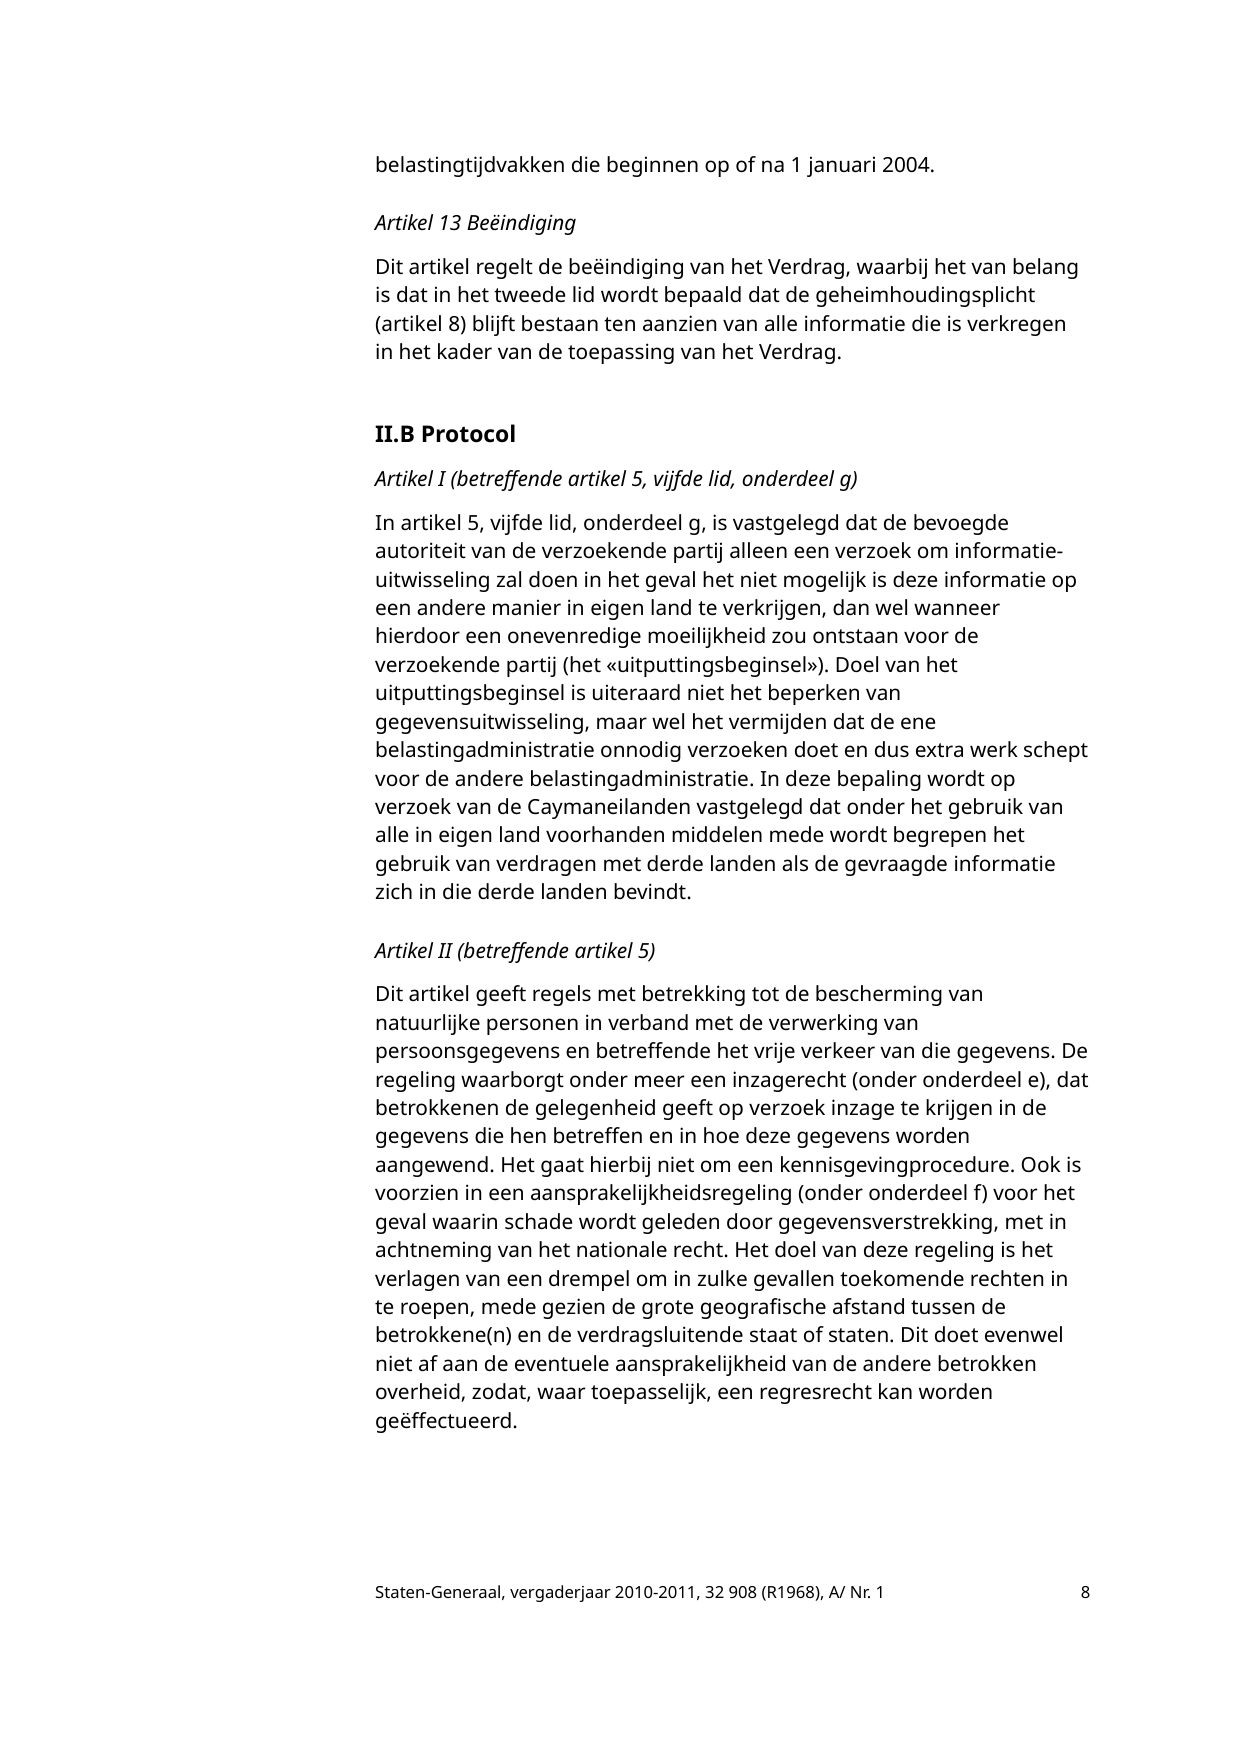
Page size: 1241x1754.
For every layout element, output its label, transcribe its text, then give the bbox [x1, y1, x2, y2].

text Dit artikel regelt de beëindiging van het Verdrag, waarbij het van belang is dat in het tweede lid wordt bepaald dat de geheimhoudingsplicht (artikel 8) blijft bestaan ten aanzien van alle informatie die is verkregen in het kader van de toepassing van het Verdrag. [375, 252, 1090, 366]
text In artikel 5, vijfde lid, onderdeel g, is vastgelegd dat de bevoegde autoriteit van de verzoekende partij alleen een verzoek om informatie-uitwisseling zal doen in het geval het niet mogelijk is deze informatie op een andere manier in eigen land te verkrijgen, dan wel wanneer hierdoor een onevenredige moeilijkheid zou ontstaan voor de verzoekende partij (het «uitputtingsbeginsel»). Doel van het uitputtingsbeginsel is uiteraard niet het beperken van gegevensuitwisseling, maar wel het vermijden dat de ene belastingadministratie onnodig verzoeken doet en dus extra werk schept voor de andere belastingadministratie. In deze bepaling wordt op verzoek van de Caymaneilanden vastgelegd dat onder het gebruik van alle in eigen land voorhanden middelen mede wordt begrepen het gebruik van verdragen met derde landen als de gevraagde informatie zich in die derde landen bevindt. [375, 508, 1090, 906]
text Artikel I (betreffende artikel 5, vijfde lid, onderdeel g) [375, 464, 1090, 493]
text belastingtijdvakken die beginnen op of na 1 januari 2004. [375, 150, 1090, 178]
text Artikel 13 Beëindiging [375, 208, 1090, 237]
text Dit artikel geeft regels met betrekking tot de bescherming van natuurlijke personen in verband met de verwerking van persoonsgegevens en betreffende het vrije verkeer van die gegevens. De regeling waarborgt onder meer een inzagerecht (onder onderdeel e), dat betrokkenen de gelegenheid geeft op verzoek inzage te krijgen in de gegevens die hen betreffen en in hoe deze gegevens worden aangewend. Het gaat hierbij niet om een kennisgevingprocedure. Ook is voorzien in een aansprakelijkheidsregeling (onder onderdeel f) voor het geval waarin schade wordt geleden door gegevensverstrekking, met in achtneming van het nationale recht. Het doel van deze regeling is het verlagen van een drempel om in zulke gevallen toekomende rechten in te roepen, mede gezien de grote geografische afstand tussen de betrokkene(n) en de verdragsluitende staat of staten. Dit doet evenwel niet af aan de eventuele aansprakelijkheid van de andere betrokken overheid, zodat, waar toepasselijk, een regresrecht kan worden geëffectueerd. [375, 979, 1090, 1434]
text Artikel II (betreffende artikel 5) [375, 936, 1090, 964]
subtitle II.B Protocol [375, 418, 1090, 449]
